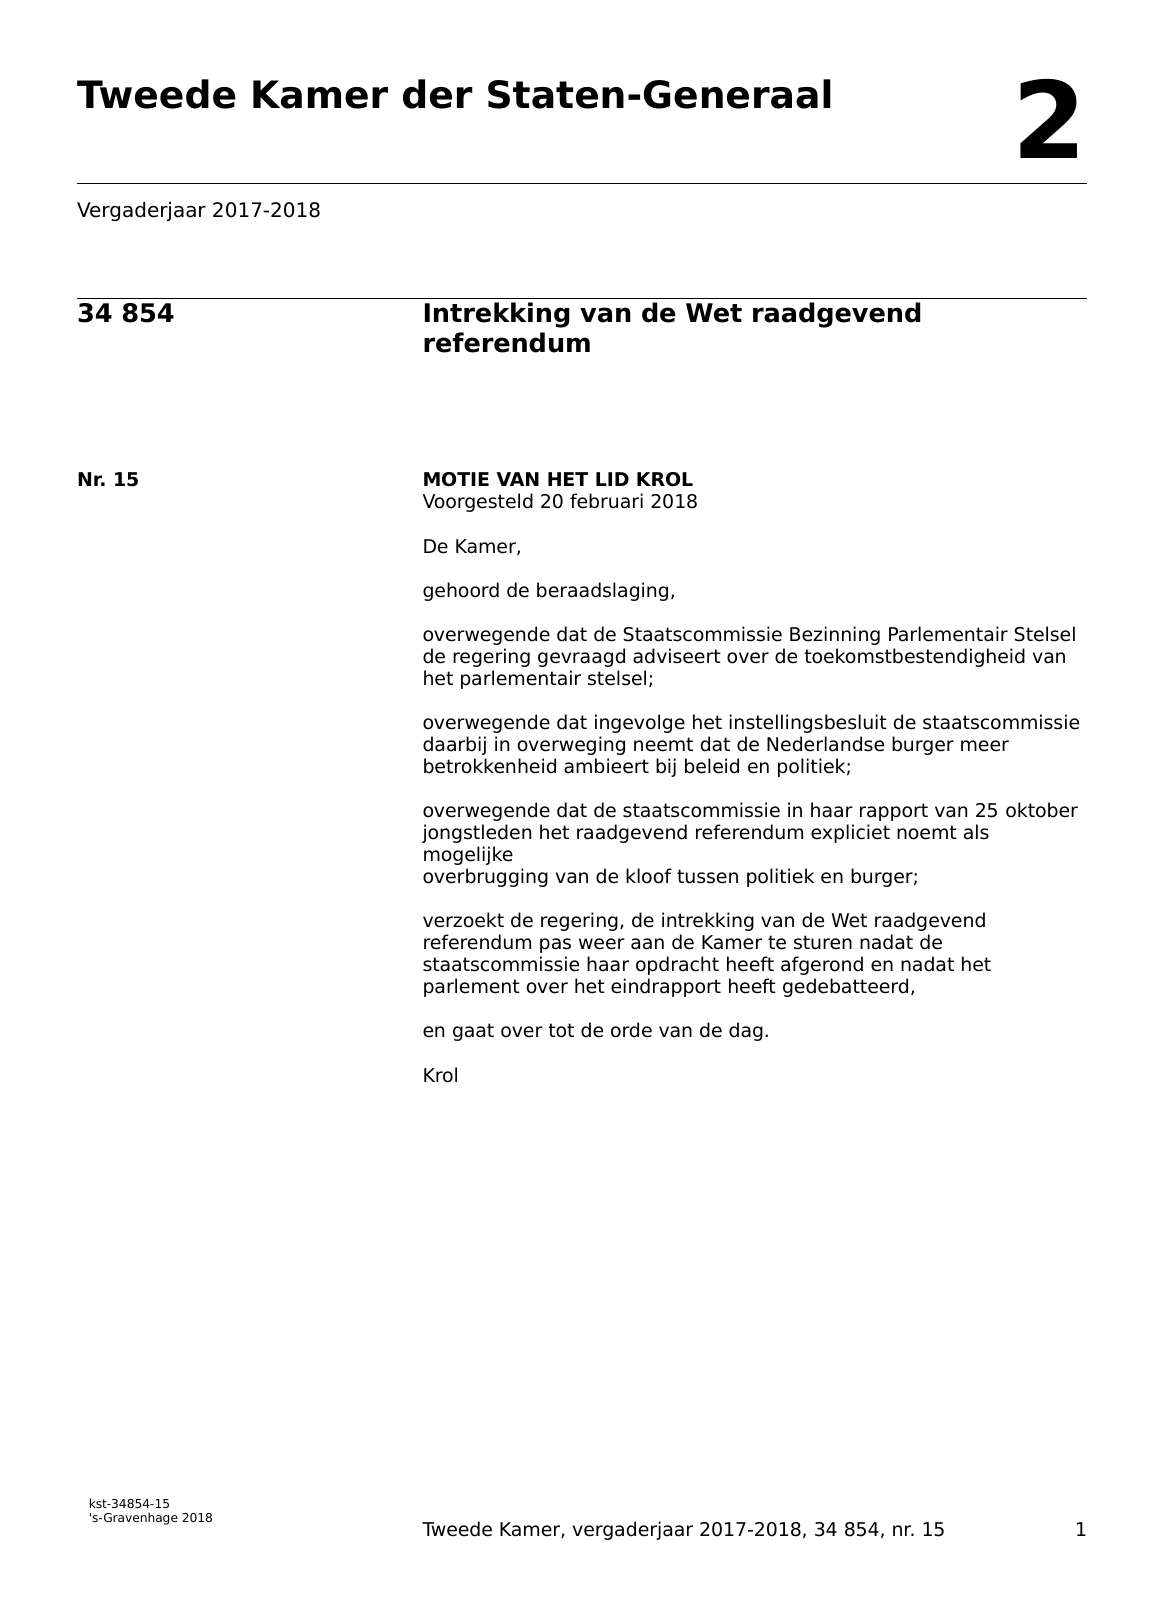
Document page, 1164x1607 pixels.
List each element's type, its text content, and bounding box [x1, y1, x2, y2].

table_cell Vergaderjaar 2017-2018 [77, 184, 1087, 298]
table_header Tweede Kamer der Staten-Generaal [77, 59, 886, 183]
text 's-Gravenhage 2018 [88, 1511, 323, 1525]
text overwegende dat de staatscommissie in haar rapport van 25 oktober jongstleden het raadgevend referendum expliciet noemt als mogelijke [422, 800, 1087, 866]
text overwegende dat de Staatscommissie Bezinning Parlementair Stelsel de regering gevraagd adviseert over de toekomstbestendigheid van het parlementair stelsel; [422, 624, 1087, 690]
text verzoekt de regering, de intrekking van de Wet raadgevend referendum pas weer aan de Kamer te sturen nadat de staatscommissie haar opdracht heeft afgerond en nadat het parlement over het eindrapport heeft gedebatteerd, [422, 910, 1087, 998]
table_header 2 [886, 59, 1087, 183]
text overwegende dat ingevolge het instellingsbesluit de staatscommissie daarbij in overweging neemt dat de Nederlandse burger meer betrokkenheid ambieert bij beleid en politiek; [422, 712, 1087, 778]
subtitle Nr. 15 MOTIE VAN HET LID KROL [77, 469, 1087, 491]
text en gaat over tot de orde van de dag. [422, 1020, 1087, 1042]
text Krol [422, 1064, 1087, 1086]
text Voorgesteld 20 februari 2018 [422, 491, 1087, 513]
text overbrugging van de kloof tussen politiek en burger; [422, 866, 1087, 888]
text De Kamer, [422, 536, 1087, 557]
subtitle 34 854 Intrekking van de Wet raadgevend referendum [77, 299, 1087, 358]
text gehoord de beraadslaging, [422, 580, 1087, 602]
text kst-34854-15 [88, 1497, 323, 1511]
